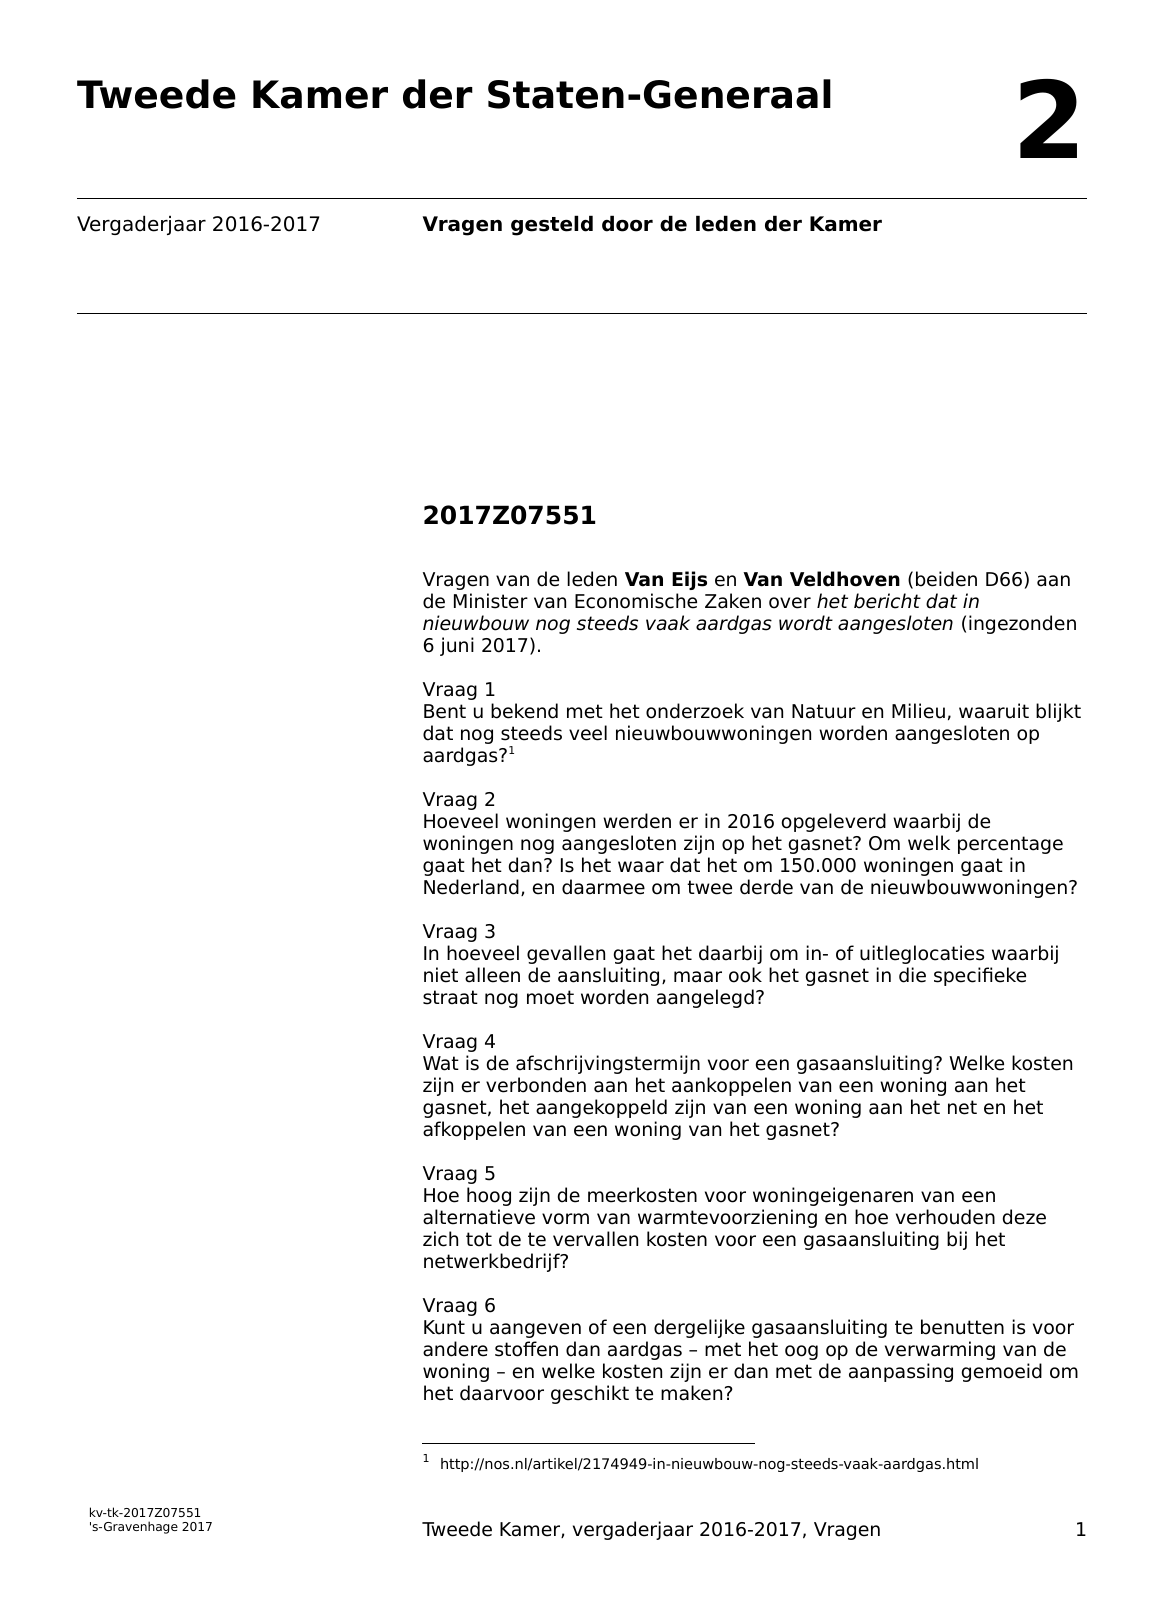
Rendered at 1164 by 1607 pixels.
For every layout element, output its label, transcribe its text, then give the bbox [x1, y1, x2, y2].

text Vraag 4 [422, 1031, 1087, 1053]
text 's-Gravenhage 2017 [88, 1520, 323, 1534]
text 2017Z07551 [422, 501, 1087, 531]
table_header Tweede Kamer der Staten-Generaal [77, 59, 886, 198]
text Hoeveel woningen werden er in 2016 opgeleverd waarbij de woningen nog aangesloten zijn op het gasnet? Om welk percentage gaat het dan? Is het waar dat het om 150.000 woningen gaat in Nederland, en daarmee om twee derde van de nieuwbouwwoningen? [422, 811, 1087, 899]
text Vraag 2 [422, 789, 1087, 811]
text Vraag 1 [422, 679, 1087, 701]
text Bent u bekend met het onderzoek van Natuur en Milieu, waaruit blijkt dat nog steeds veel nieuwbouwwoningen worden aangesloten op aardgas? [422, 701, 1087, 767]
text Kunt u aangeven of een dergelijke gasaansluiting te benutten is voor andere stoffen dan aardgas – met het oog op de verwarming van de woning – en welke kosten zijn er dan met de aanpassing gemoeid om het daarvoor geschikt te maken? [422, 1317, 1087, 1405]
text Vraag 5 [422, 1163, 1087, 1185]
text Vraag 3 [422, 921, 1087, 943]
table_cell Vergaderjaar 2016-2017 [77, 199, 422, 313]
text Wat is de afschrijvingstermijn voor een gasaansluiting? Welke kosten zijn er verbonden aan het aankoppelen van een woning aan het gasnet, het aangekoppeld zijn van een woning aan het net en het afkoppelen van een woning van het gasnet? [422, 1053, 1087, 1141]
table_cell Vragen gesteld door de leden der Kamer [422, 199, 1087, 313]
text Vraag 6 [422, 1295, 1087, 1317]
text Vragen van de leden Van Eijs en Van Veldhoven (beiden D66) aan de Minister van Economische Zaken over het bericht dat in nieuwbouw nog steeds vaak aardgas wordt aangesloten (ingezonden 6 juni 2017). [422, 569, 1087, 657]
text http://nos.nl/artikel/2174949-in-nieuwbouw-nog-steeds-vaak-aardgas.html [422, 1452, 1087, 1474]
text kv-tk-2017Z07551 [88, 1506, 323, 1520]
text In hoeveel gevallen gaat het daarbij om in- of uitleglocaties waarbij niet alleen de aansluiting, maar ook het gasnet in die specifieke straat nog moet worden aangelegd? [422, 943, 1087, 1009]
text Hoe hoog zijn de meerkosten voor woningeigenaren van een alternatieve vorm van warmtevoorziening en hoe verhouden deze zich tot de te vervallen kosten voor een gasaansluiting bij het netwerkbedrijf? [422, 1185, 1087, 1273]
table_header 2 [886, 59, 1087, 198]
